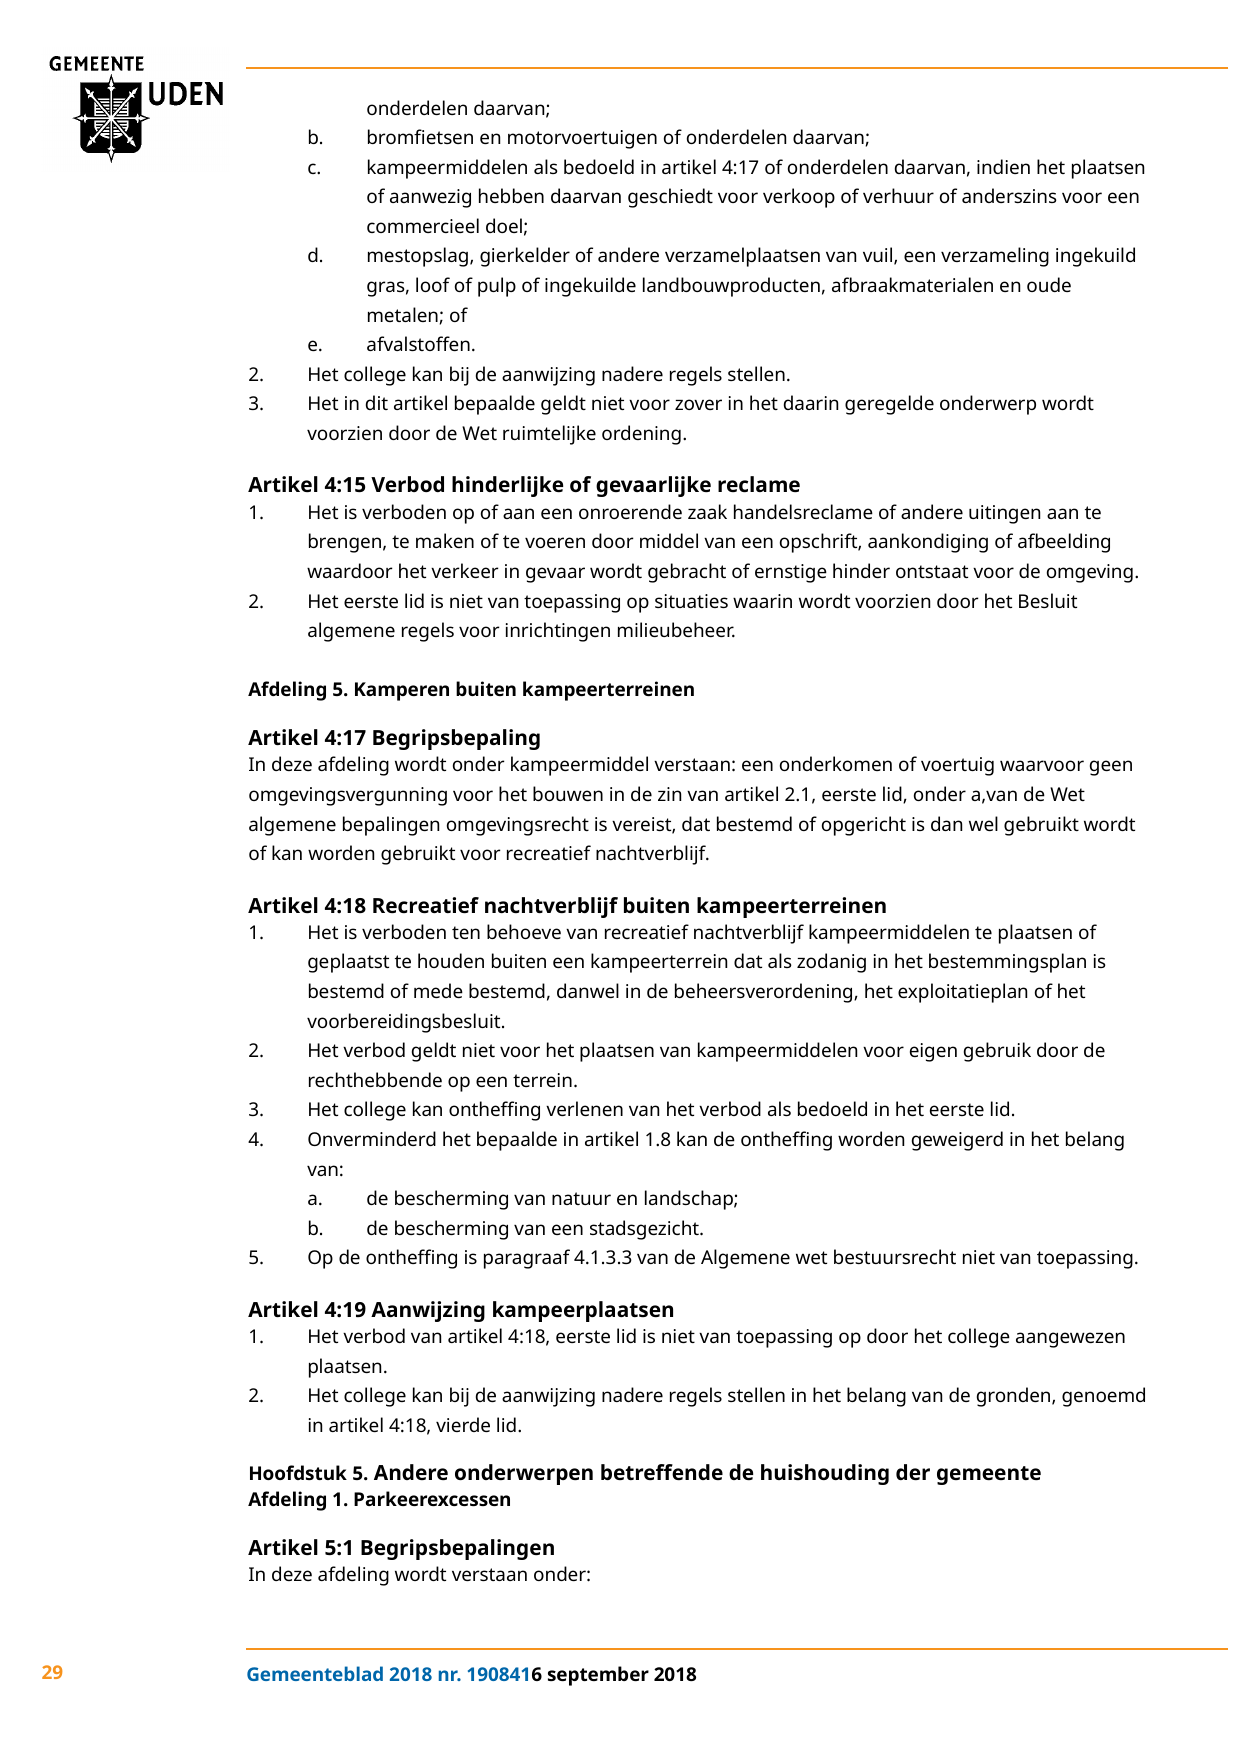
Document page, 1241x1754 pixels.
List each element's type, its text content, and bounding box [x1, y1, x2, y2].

list Het is verboden op of aan een onroerende zaak handelsreclame of andere uitingen aan te brengen, te maken of te voeren door middel van een opschrift, aankondiging of afbeelding waardoor het verkeer in gevaar wordt gebracht of ernstige hinder ontstaat voor de omgeving. [248, 499, 1152, 584]
list de bescherming van een stadsgezicht. [307, 1215, 1152, 1241]
text Artikel 4:15 Verbod hinderlijke of gevaarlijke reclame [248, 471, 1152, 499]
text In deze afdeling wordt verstaan onder: [248, 1561, 1152, 1587]
list de bescherming van natuur en landschap; [307, 1185, 1152, 1211]
text In deze afdeling wordt onder kampeermiddel verstaan: een onderkomen of voertuig waarvoor geen omgevingsvergunning voor het bouwen in de zin van artikel 2.1, eerste lid, onder a,van de Wet algemene bepalingen omgevingsrecht is vereist, dat bestemd of opgericht is dan wel gebruikt wordt of kan worden gebruikt voor recreatief nachtverblijf. [248, 752, 1152, 866]
list Onverminderd het bepaalde in artikel 1.8 kan de ontheffing worden geweigerd in het belang van: [248, 1126, 1152, 1182]
list Het eerste lid is niet van toepassing op situaties waarin wordt voorzien door het Besluit algemene regels voor inrichtingen milieubeheer. [248, 588, 1152, 643]
list Het in dit artikel bepaalde geldt niet voor zover in het daarin geregelde onderwerp wordt voorzien door de Wet ruimtelijke ordening. [248, 391, 1152, 446]
list Het is verboden ten behoeve van recreatief nachtverblijf kampeermiddelen te plaatsen of geplaatst te houden buiten een kampeerterrein dat als zodanig in het bestemmingsplan is bestemd of mede bestemd, danwel in de beheersverordening, het exploitatieplan of het voorbereidingsbesluit. [248, 919, 1152, 1034]
text Afdeling 5. Kamperen buiten kampeerterreinen [248, 677, 1152, 702]
text Artikel 4:17 Begripsbepaling [248, 723, 1152, 752]
list Het verbod van artikel 4:18, eerste lid is niet van toepassing op door het college aangewezen plaatsen. [248, 1323, 1152, 1379]
text Artikel 5:1 Begripsbepalingen [248, 1533, 1152, 1561]
list kampeermiddelen als bedoeld in artikel 4:17 of onderdelen daarvan, indien het plaatsen of aanwezig hebben daarvan geschiedt voor verkoop of verhuur of anderszins voor een commercieel doel; [307, 154, 1152, 239]
picture [41, 47, 231, 172]
text Artikel 4:18 Recreatief nachtverblijf buiten kampeerterreinen [248, 891, 1152, 919]
list bromfietsen en motorvoertuigen of onderdelen daarvan; [307, 124, 1152, 150]
list Het college kan bij de aanwijzing nadere regels stellen. [248, 361, 1152, 387]
list mestopslag, gierkelder of andere verzamelplaatsen van vuil, een verzameling ingekuild gras, loof of pulp of ingekuilde landbouwproducten, afbraakmaterialen en oude metalen; of [307, 243, 1152, 328]
list Het verbod geldt niet voor het plaatsen van kampeermiddelen voor eigen gebruik door de rechthebbende op een terrein. [248, 1037, 1152, 1093]
list Het college kan bij de aanwijzing nadere regels stellen in het belang van de gronden, genoemd in artikel 4:18, vierde lid. [248, 1383, 1152, 1438]
list Het college kan ontheffing verlenen van het verbod als bedoeld in het eerste lid. [248, 1097, 1152, 1122]
text Hoofdstuk 5. Andere onderwerpen betreffende de huishouding der gemeente [248, 1458, 1152, 1486]
list afvalstoffen. [307, 331, 1152, 357]
list Op de ontheffing is paragraaf 4.1.3.3 van de Algemene wet bestuursrecht niet van toepassing. [248, 1244, 1152, 1270]
text Afdeling 1. Parkeerexcessen [248, 1486, 1152, 1512]
list onderdelen daarvan; [307, 95, 1152, 121]
text Artikel 4:19 Aanwijzing kampeerplaatsen [248, 1295, 1152, 1323]
